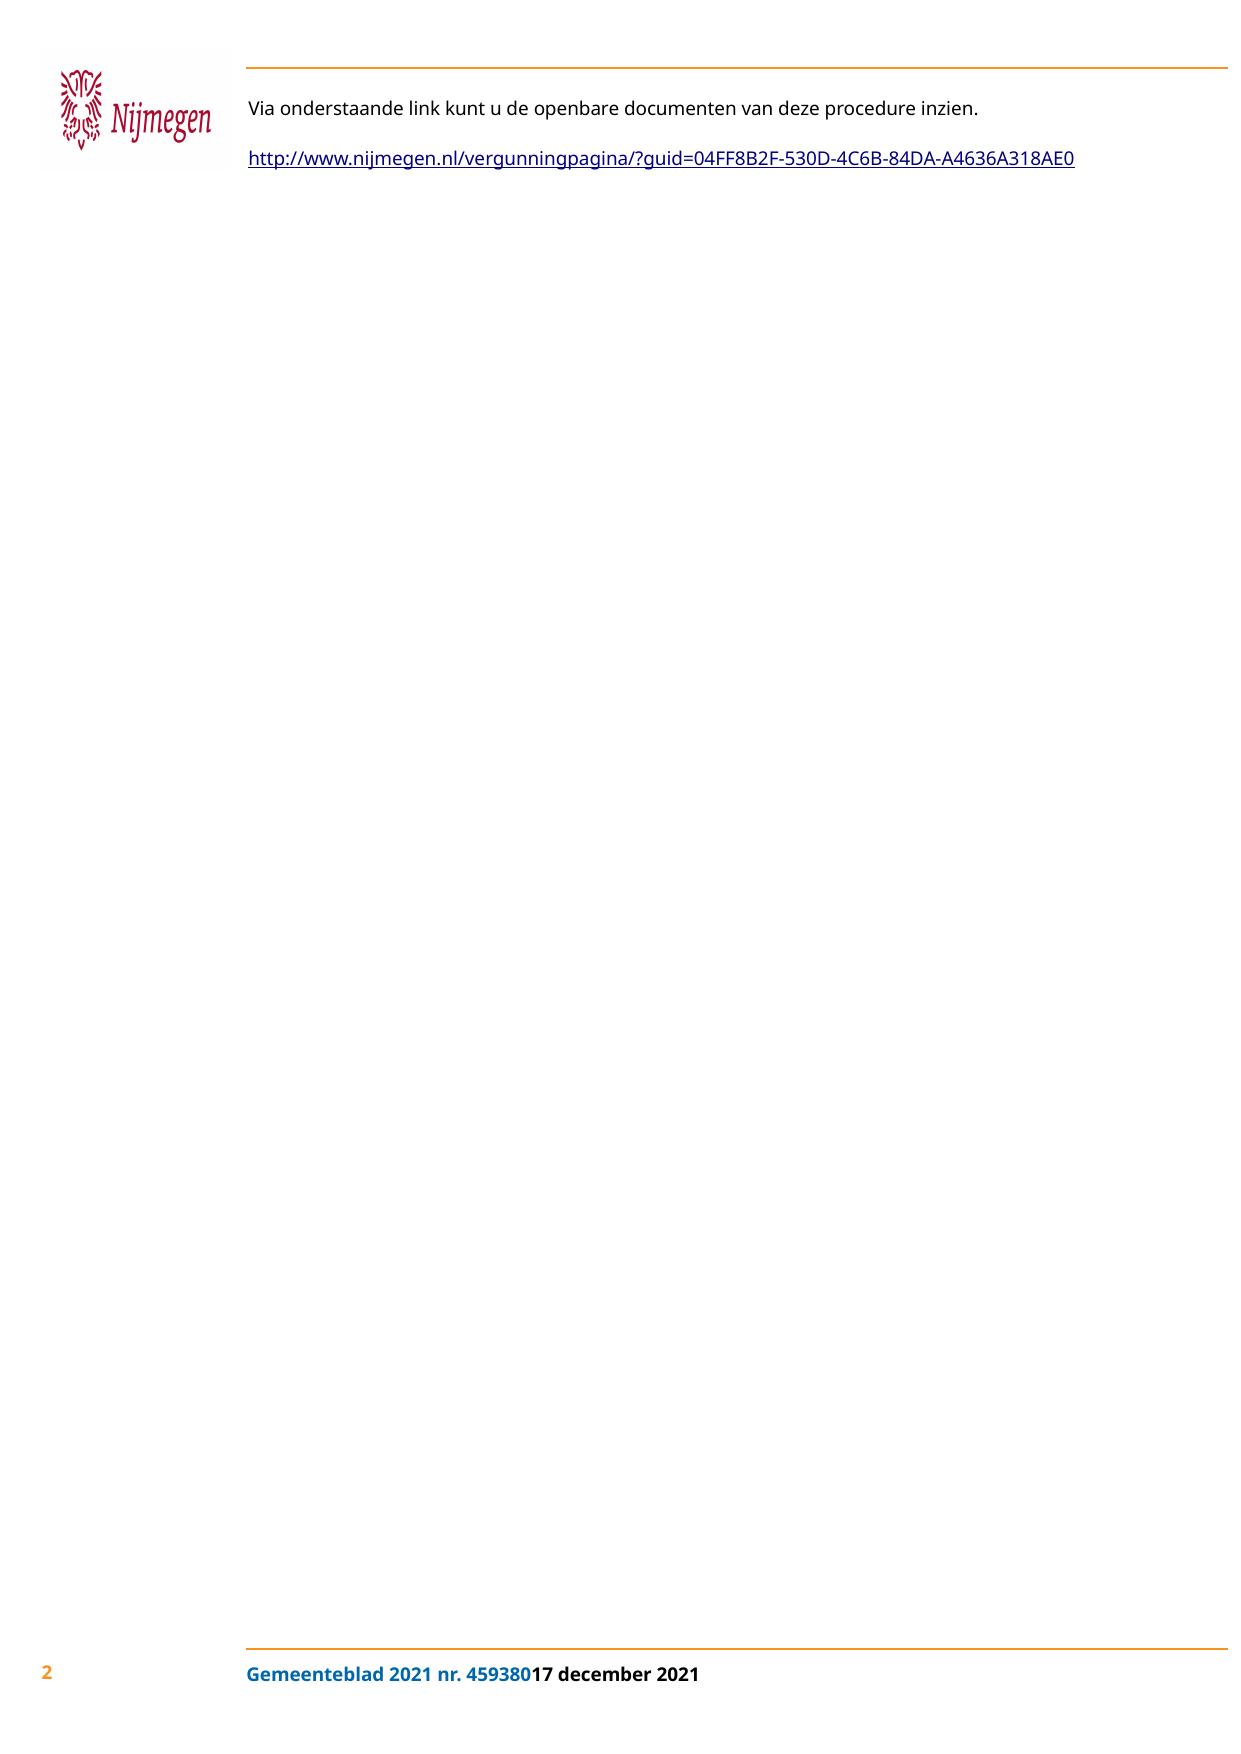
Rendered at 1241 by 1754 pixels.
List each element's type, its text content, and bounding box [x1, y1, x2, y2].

picture [41, 47, 231, 172]
text Via onderstaande link kunt u de openbare documenten van deze procedure inzien. [248, 95, 1152, 121]
text http://www.nijmegen.nl/vergunningpagina/?guid=04FF8B2F-530D-4C6B-84DA-A4636A318AE0 [248, 145, 1152, 171]
